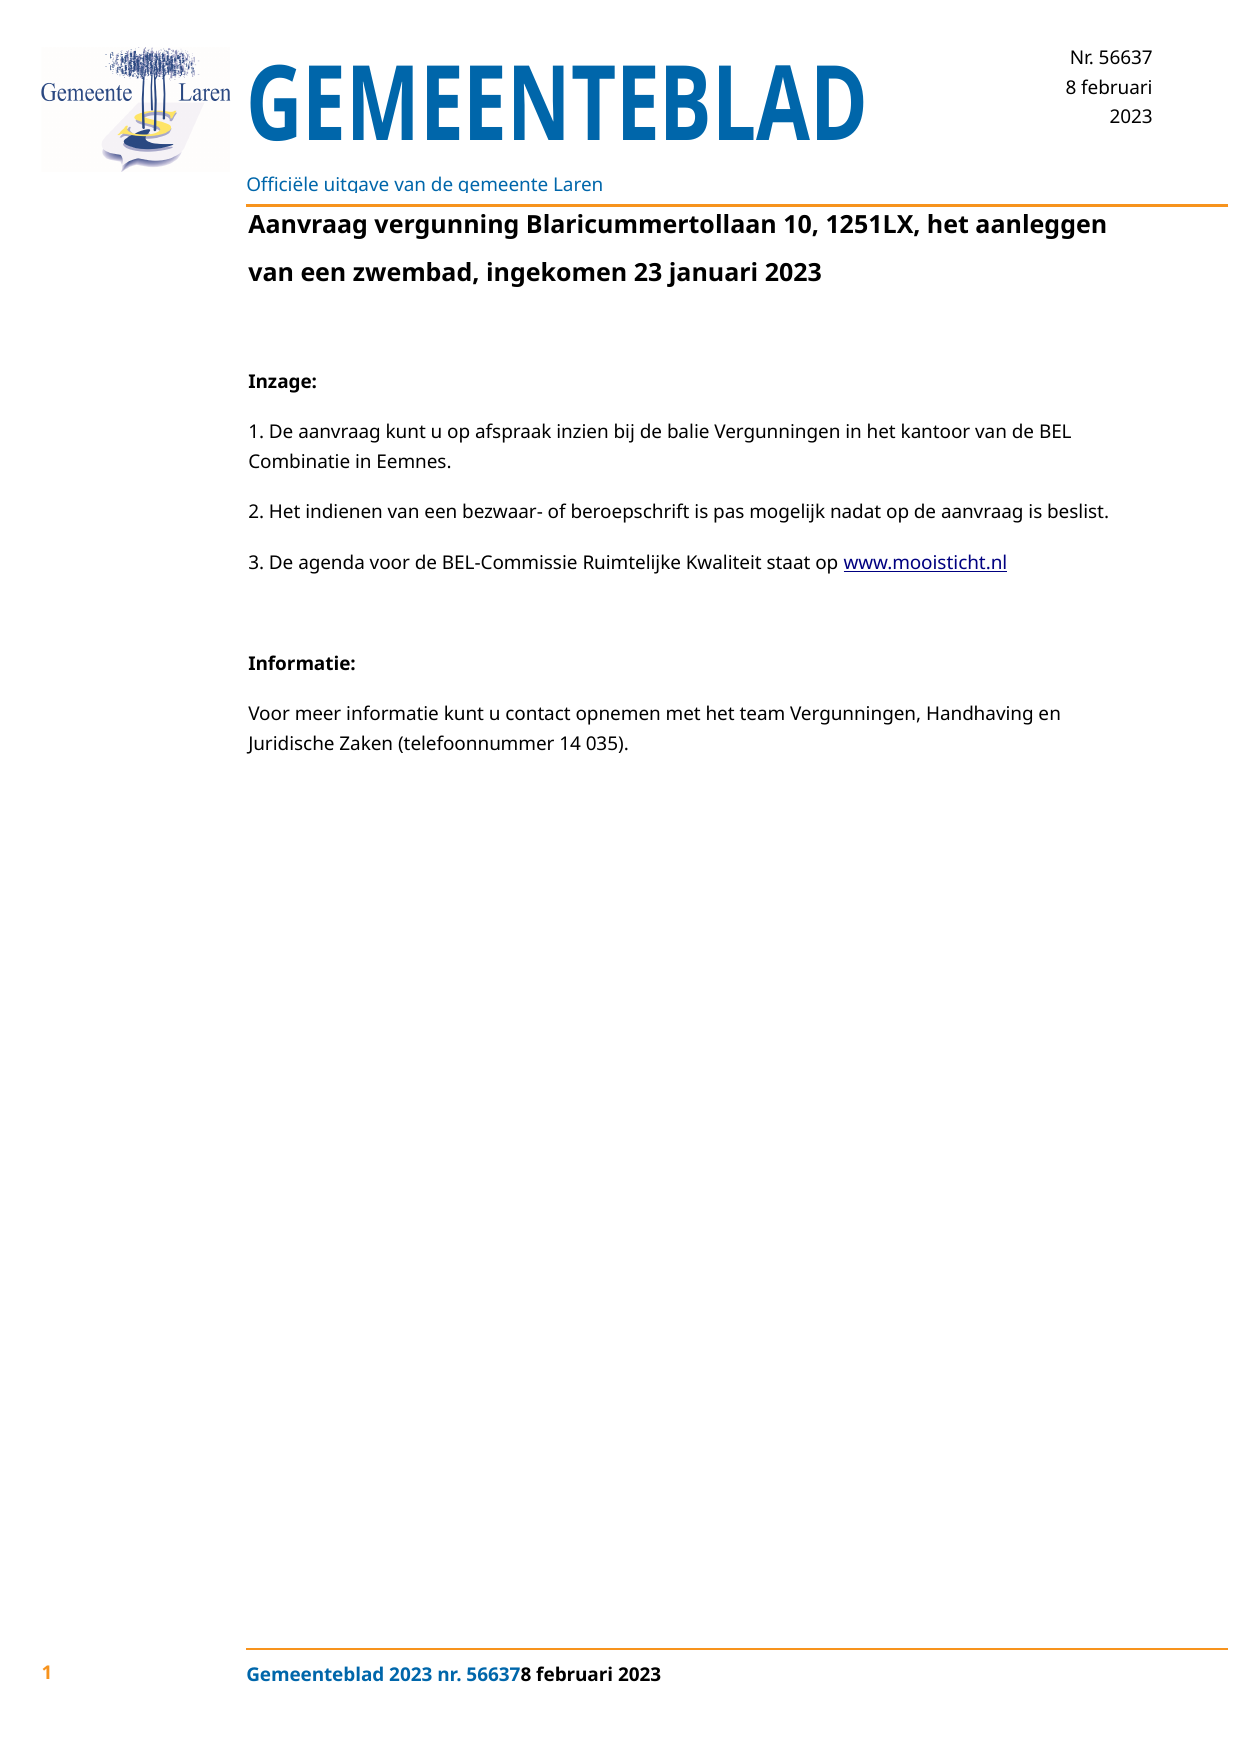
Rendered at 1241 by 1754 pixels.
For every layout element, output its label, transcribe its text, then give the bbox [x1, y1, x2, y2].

text Inzage: [248, 368, 1152, 394]
text 1. De aanvraag kunt u op afspraak inzien bij de balie Vergunningen in het kantoor van de BEL Combinatie in Eemnes. [248, 419, 1152, 474]
text Voor meer informatie kunt u contact opnemen met het team Vergunningen, Handhaving en Juridische Zaken (telefoonnummer 14 035). [248, 700, 1152, 756]
text 2. Het indienen van een bezwaar- of beroepschrift is pas mogelijk nadat op de aanvraag is beslist. [248, 499, 1152, 524]
picture [41, 47, 231, 172]
text Aanvraag vergunning Blaricummertollaan 10, 1251LX, het aanleggen van een zwembad, ingekomen 23 januari 2023 [248, 207, 1152, 288]
text 3. De agenda voor de BEL-Commissie Ruimtelijke Kwaliteit staat op www.mooisticht.nl [248, 549, 1152, 575]
text Informatie: [248, 650, 1152, 676]
